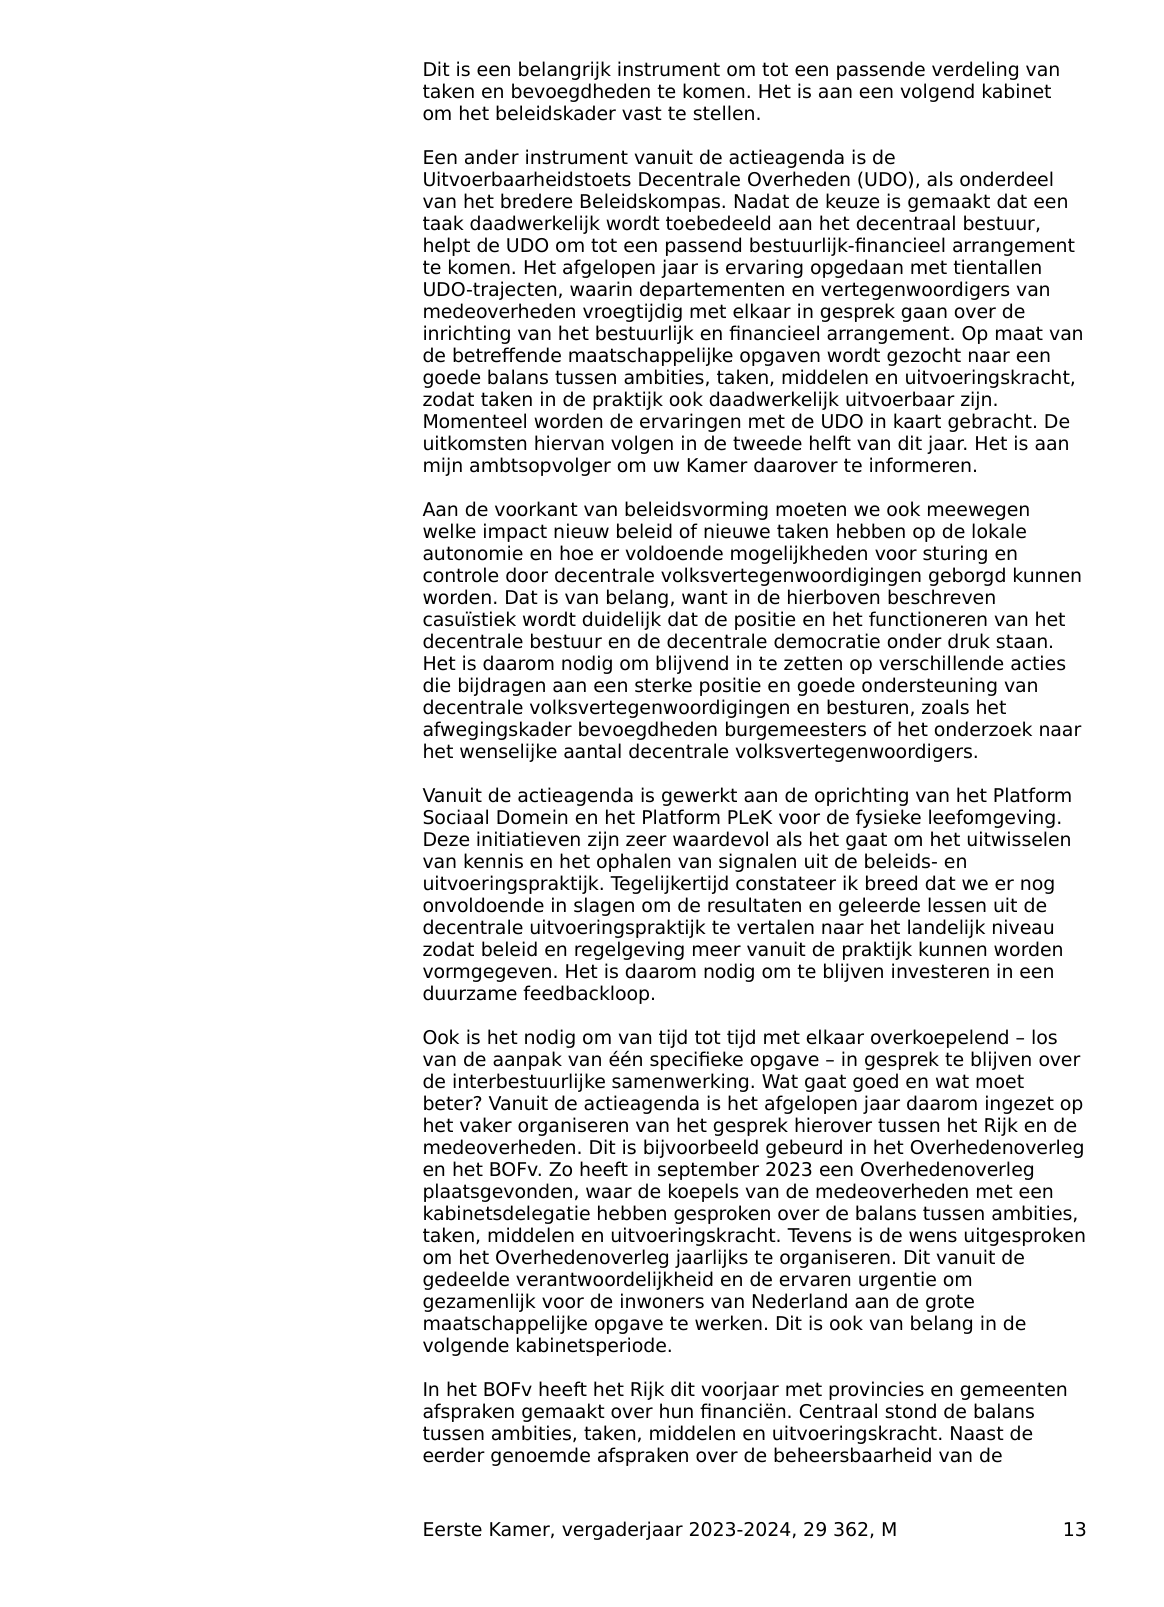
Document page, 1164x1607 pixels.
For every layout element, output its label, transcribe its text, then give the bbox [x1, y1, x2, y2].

text Aan de voorkant van beleidsvorming moeten we ook meewegen welke impact nieuw beleid of nieuwe taken hebben op de lokale autonomie en hoe er voldoende mogelijkheden voor sturing en controle door decentrale volksvertegenwoordigingen geborgd kunnen worden. Dat is van belang, want in de hierboven beschreven casuïstiek wordt duidelijk dat de positie en het functioneren van het decentrale bestuur en de decentrale democratie onder druk staan. Het is daarom nodig om blijvend in te zetten op verschillende acties die bijdragen aan een sterke positie en goede ondersteuning van decentrale volksvertegenwoordigingen en besturen, zoals het afwegingskader bevoegdheden burgemeesters of het onderzoek naar het wenselijke aantal decentrale volksvertegenwoordigers. [422, 499, 1087, 763]
text Ook is het nodig om van tijd tot tijd met elkaar overkoepelend – los van de aanpak van één specifieke opgave – in gesprek te blijven over de interbestuurlijke samenwerking. Wat gaat goed en wat moet beter? Vanuit de actieagenda is het afgelopen jaar daarom ingezet op het vaker organiseren van het gesprek hierover tussen het Rijk en de medeoverheden. Dit is bijvoorbeeld gebeurd in het Overhedenoverleg en het BOFv. Zo heeft in september 2023 een Overhedenoverleg plaatsgevonden, waar de koepels van de medeoverheden met een kabinetsdelegatie hebben gesproken over de balans tussen ambities, taken, middelen en uitvoeringskracht. Tevens is de wens uitgesproken om het Overhedenoverleg jaarlijks te organiseren. Dit vanuit de gedeelde verantwoordelijkheid en de ervaren urgentie om gezamenlijk voor de inwoners van Nederland aan de grote maatschappelijke opgave te werken. Dit is ook van belang in de volgende kabinetsperiode. [422, 1027, 1087, 1357]
text Een ander instrument vanuit de actieagenda is de Uitvoerbaarheidstoets Decentrale Overheden (UDO), als onderdeel van het bredere Beleidskompas. Nadat de keuze is gemaakt dat een taak daadwerkelijk wordt toebedeeld aan het decentraal bestuur, helpt de UDO om tot een passend bestuurlijk-financieel arrangement te komen. Het afgelopen jaar is ervaring opgedaan met tientallen UDO-trajecten, waarin departementen en vertegenwoordigers van medeoverheden vroegtijdig met elkaar in gesprek gaan over de inrichting van het bestuurlijk en financieel arrangement. Op maat van de betreffende maatschappelijke opgaven wordt gezocht naar een goede balans tussen ambities, taken, middelen en uitvoeringskracht, zodat taken in de praktijk ook daadwerkelijk uitvoerbaar zijn. Momenteel worden de ervaringen met de UDO in kaart gebracht. De uitkomsten hiervan volgen in de tweede helft van dit jaar. Het is aan mijn ambtsopvolger om uw Kamer daarover te informeren. [422, 147, 1087, 477]
text In het BOFv heeft het Rijk dit voorjaar met provincies en gemeenten afspraken gemaakt over hun financiën. Centraal stond de balans tussen ambities, taken, middelen en uitvoeringskracht. Naast de eerder genoemde afspraken over de beheersbaarheid van de [422, 1379, 1087, 1467]
text Vanuit de actieagenda is gewerkt aan de oprichting van het Platform Sociaal Domein en het Platform PLeK voor de fysieke leefomgeving. Deze initiatieven zijn zeer waardevol als het gaat om het uitwisselen van kennis en het ophalen van signalen uit de beleids- en uitvoeringspraktijk. Tegelijkertijd constateer ik breed dat we er nog onvoldoende in slagen om de resultaten en geleerde lessen uit de decentrale uitvoeringspraktijk te vertalen naar het landelijk niveau zodat beleid en regelgeving meer vanuit de praktijk kunnen worden vormgegeven. Het is daarom nodig om te blijven investeren in een duurzame feedbackloop. [422, 785, 1087, 1005]
text Dit is een belangrijk instrument om tot een passende verdeling van taken en bevoegdheden te komen. Het is aan een volgend kabinet om het beleidskader vast te stellen. [422, 59, 1087, 125]
